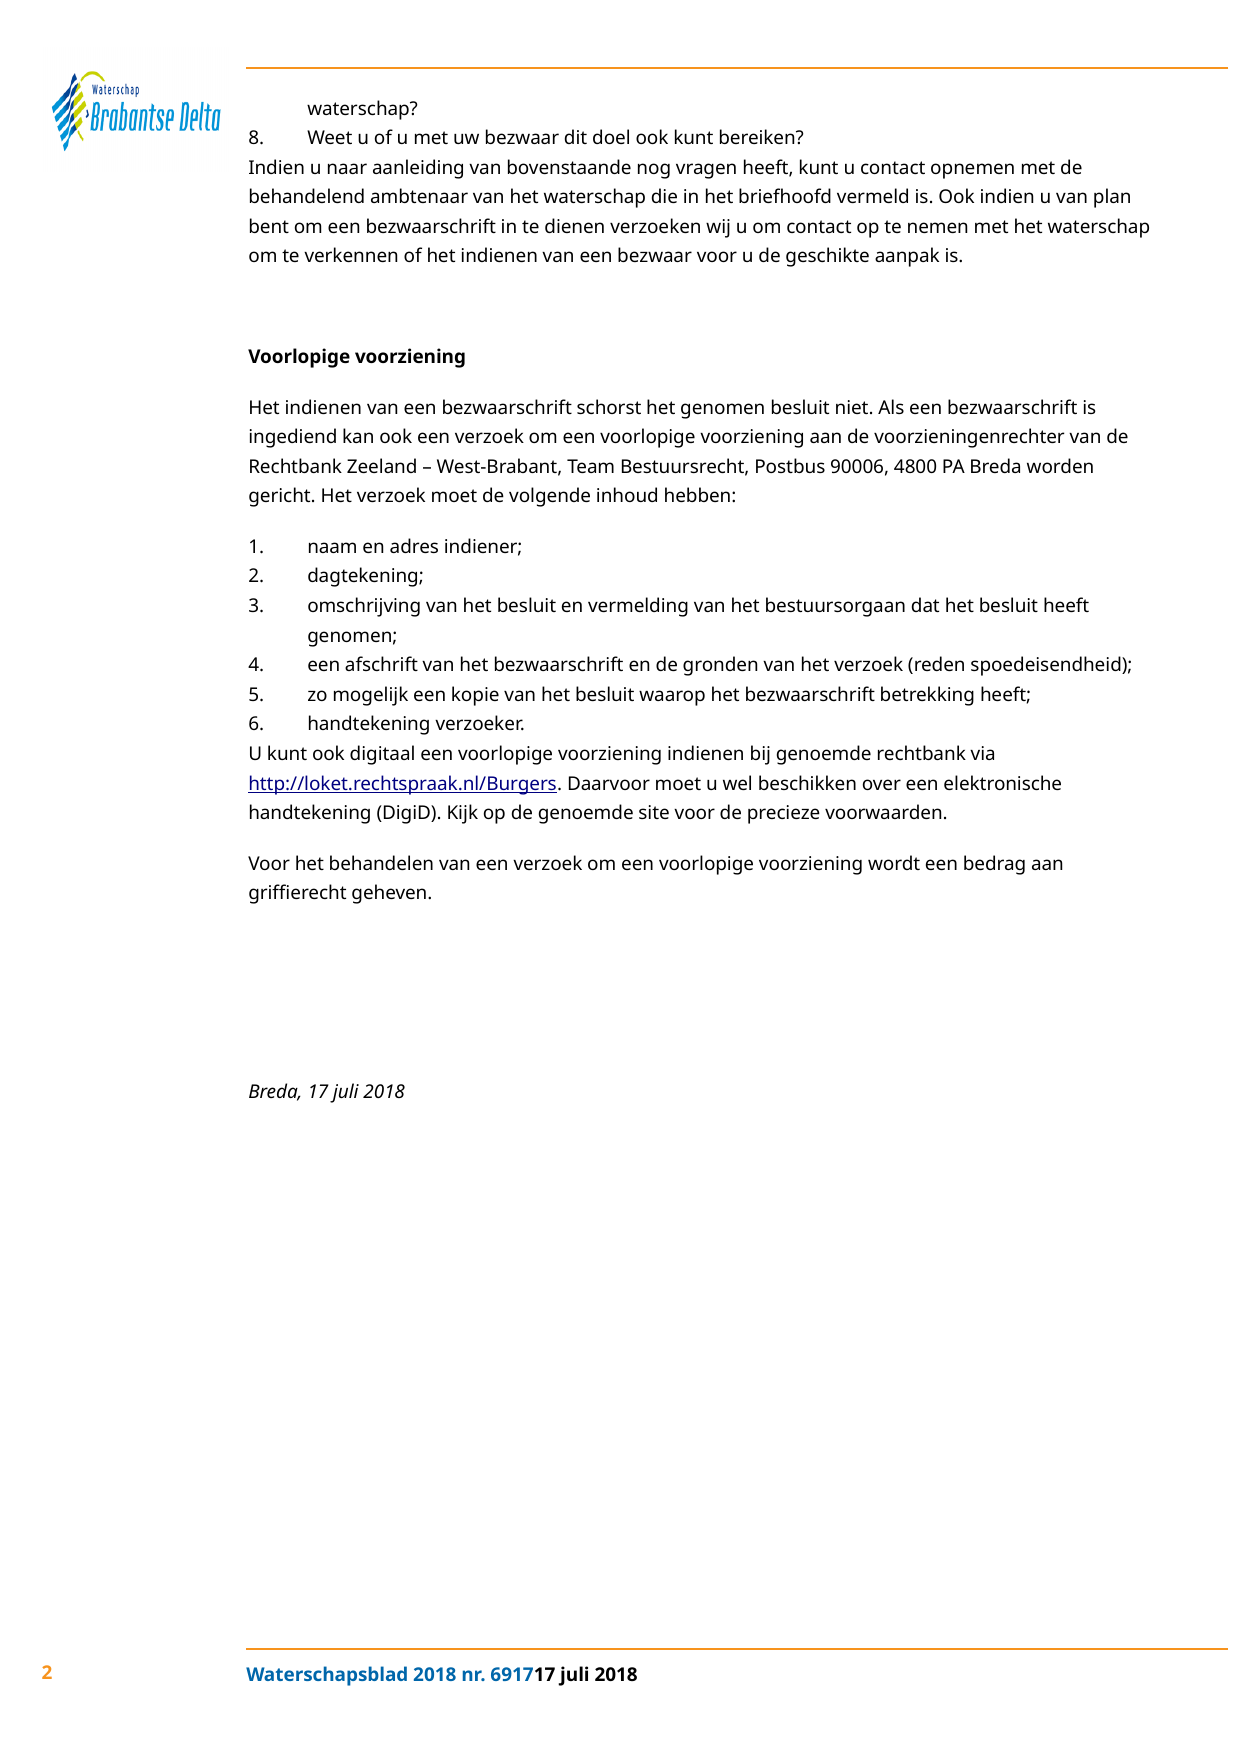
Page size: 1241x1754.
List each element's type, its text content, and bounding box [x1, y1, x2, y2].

list zo mogelijk een kopie van het besluit waarop het bezwaarschrift betrekking heeft; [248, 681, 1152, 707]
text Voor het behandelen van een verzoek om een voorlopige voorziening wordt een bedrag aan griffierecht geheven. [248, 850, 1152, 905]
list handtekening verzoeker. [248, 711, 1152, 736]
list een afschrift van het bezwaarschrift en de gronden van het verzoek (reden spoedeisendheid); [248, 651, 1152, 677]
text Breda, 17 juli 2018 [248, 1078, 1152, 1104]
list naam en adres indiener; [248, 533, 1152, 559]
text U kunt ook digitaal een voorlopige voorziening indienen bij genoemde rechtbank via http://loket.rechtspraak.nl/Burgers. Daarvoor moet u wel beschikken over een elektronische handtekening (DigiD). Kijk op de genoemde site voor de precieze voorwaarden. [248, 740, 1152, 825]
picture [41, 47, 231, 172]
text Het indienen van een bezwaarschrift schorst het genomen besluit niet. Als een bezwaarschrift is ingediend kan ook een verzoek om een voorlopige voorziening aan de voorzieningenrechter van de Rechtbank Zeeland – West-Brabant, Team Bestuursrecht, Postbus 90006, 4800 PA Breda worden gericht. Het verzoek moet de volgende inhoud hebben: [248, 394, 1152, 508]
text Indien u naar aanleiding van bovenstaande nog vragen heeft, kunt u contact opnemen met de behandelend ambtenaar van het waterschap die in het briefhoofd vermeld is. Ook indien u van plan bent om een bezwaarschrift in te dienen verzoeken wij u om contact op te nemen met het waterschap om te verkennen of het indienen van een bezwaar voor u de geschikte aanpak is. [248, 154, 1152, 268]
list omschrijving van het besluit en vermelding van het bestuursorgaan dat het besluit heeft genomen; [248, 592, 1152, 648]
list dagtekening; [248, 563, 1152, 588]
list waterschap? [248, 95, 1152, 121]
text Voorlopige voorziening [248, 343, 1152, 369]
list Weet u of u met uw bezwaar dit doel ook kunt bereiken? [248, 124, 1152, 150]
